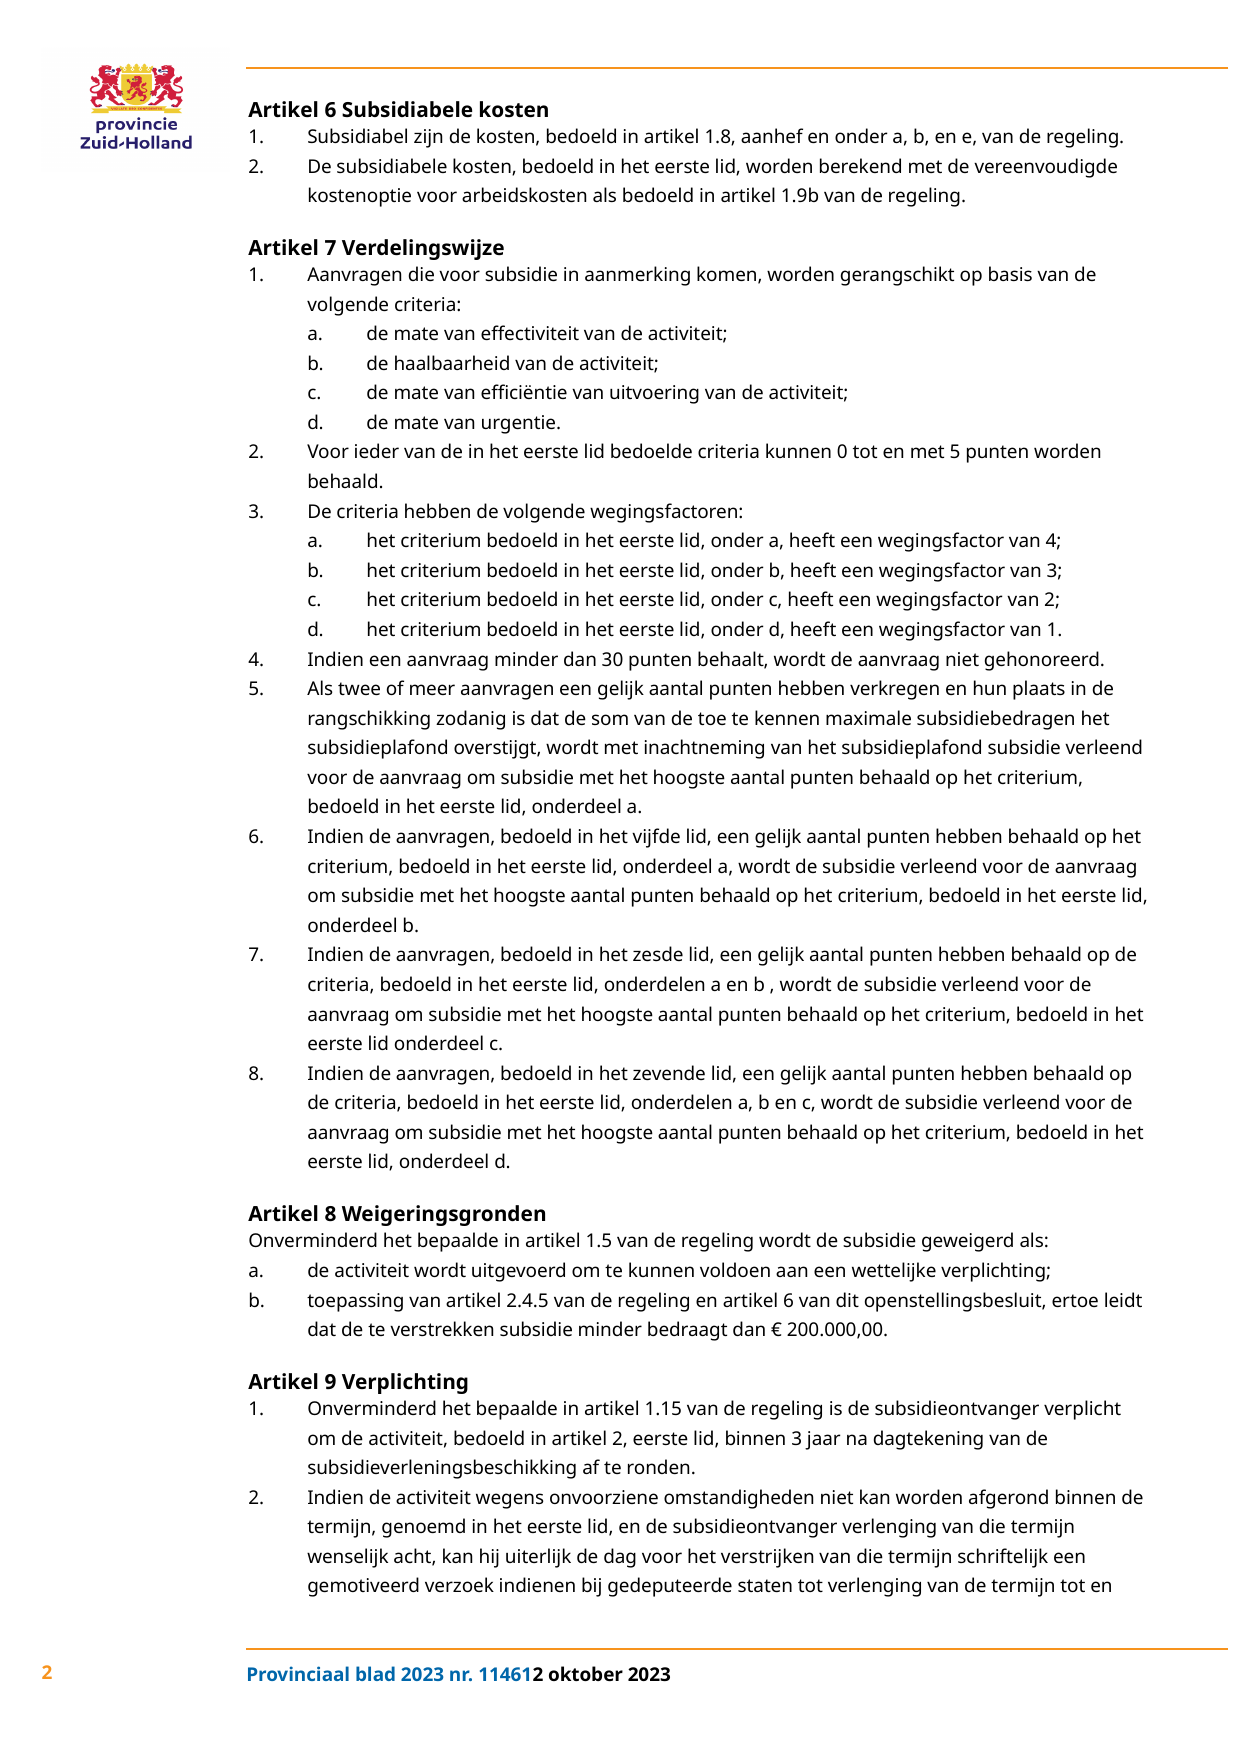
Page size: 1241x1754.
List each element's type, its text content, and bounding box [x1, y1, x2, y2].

list Indien een aanvraag minder dan 30 punten behaalt, wordt de aanvraag niet gehonoreerd. [248, 646, 1152, 672]
list de haalbaarheid van de activiteit; [307, 350, 1152, 376]
list toepassing van artikel 2.4.5 van de regeling en artikel 6 van dit openstellingsbesluit, ertoe leidt dat de te verstrekken subsidie minder bedraagt dan € 200.000,00. [248, 1287, 1152, 1342]
list De criteria hebben de volgende wegingsfactoren: [248, 498, 1152, 524]
list Aanvragen die voor subsidie in aanmerking komen, worden gerangschikt op basis van de volgende criteria: [248, 261, 1152, 317]
text Artikel 8 Weigeringsgronden [248, 1199, 1152, 1228]
list het criterium bedoeld in het eerste lid, onder b, heeft een wegingsfactor van 3; [307, 557, 1152, 583]
list het criterium bedoeld in het eerste lid, onder d, heeft een wegingsfactor van 1. [307, 616, 1152, 642]
picture [41, 47, 231, 172]
list De subsidiabele kosten, bedoeld in het eerste lid, worden berekend met de vereenvoudigde kostenoptie voor arbeidskosten als bedoeld in artikel 1.9b van de regeling. [248, 153, 1152, 208]
list de mate van efficiëntie van uitvoering van de activiteit; [307, 379, 1152, 405]
list Onverminderd het bepaalde in artikel 1.15 van de regeling is de subsidieontvanger verplicht om de activiteit, bedoeld in artikel 2, eerste lid, binnen 3 jaar na dagtekening van de subsidieverleningsbeschikking af te ronden. [248, 1395, 1152, 1480]
list de mate van effectiviteit van de activiteit; [307, 320, 1152, 346]
list Subsidiabel zijn de kosten, bedoeld in artikel 1.8, aanhef en onder a, b, en e, van de regeling. [248, 123, 1152, 149]
list Indien de activiteit wegens onvoorziene omstandigheden niet kan worden afgerond binnen de termijn, genoemd in het eerste lid, en de subsidieontvanger verlenging van die termijn wenselijk acht, kan hij uiterlijk de dag voor het verstrijken van die termijn schriftelijk een gemotiveerd verzoek indienen bij gedeputeerde staten tot verlenging van de termijn tot en [248, 1484, 1152, 1598]
list Voor ieder van de in het eerste lid bedoelde criteria kunnen 0 tot en met 5 punten worden behaald. [248, 439, 1152, 494]
list Indien de aanvragen, bedoeld in het vijfde lid, een gelijk aantal punten hebben behaald op het criterium, bedoeld in het eerste lid, onderdeel a, wordt de subsidie verleend voor de aanvraag om subsidie met het hoogste aantal punten behaald op het criterium, bedoeld in het eerste lid, onderdeel b. [248, 823, 1152, 938]
text Artikel 9 Verplichting [248, 1367, 1152, 1395]
text Onverminderd het bepaalde in artikel 1.5 van de regeling wordt de subsidie geweigerd als: [248, 1228, 1152, 1253]
list Indien de aanvragen, bedoeld in het zevende lid, een gelijk aantal punten hebben behaald op de criteria, bedoeld in het eerste lid, onderdelen a, b en c, wordt de subsidie verleend voor de aanvraag om subsidie met het hoogste aantal punten behaald op het criterium, bedoeld in het eerste lid, onderdeel d. [248, 1060, 1152, 1174]
list het criterium bedoeld in het eerste lid, onder c, heeft een wegingsfactor van 2; [307, 587, 1152, 612]
list het criterium bedoeld in het eerste lid, onder a, heeft een wegingsfactor van 4; [307, 527, 1152, 553]
list de activiteit wordt uitgevoerd om te kunnen voldoen aan een wettelijke verplichting; [248, 1257, 1152, 1283]
list Als twee of meer aanvragen een gelijk aantal punten hebben verkregen en hun plaats in de rangschikking zodanig is dat de som van de toe te kennen maximale subsidiebedragen het subsidieplafond overstijgt, wordt met inachtneming van het subsidieplafond subsidie verleend voor de aanvraag om subsidie met het hoogste aantal punten behaald op het criterium, bedoeld in het eerste lid, onderdeel a. [248, 675, 1152, 819]
text Artikel 6 Subsidiabele kosten [248, 95, 1152, 123]
list de mate van urgentie. [307, 409, 1152, 435]
text Artikel 7 Verdelingswijze [248, 233, 1152, 261]
list Indien de aanvragen, bedoeld in het zesde lid, een gelijk aantal punten hebben behaald op de criteria, bedoeld in het eerste lid, onderdelen a en b , wordt de subsidie verleend voor de aanvraag om subsidie met het hoogste aantal punten behaald op het criterium, bedoeld in het eerste lid onderdeel c. [248, 942, 1152, 1056]
